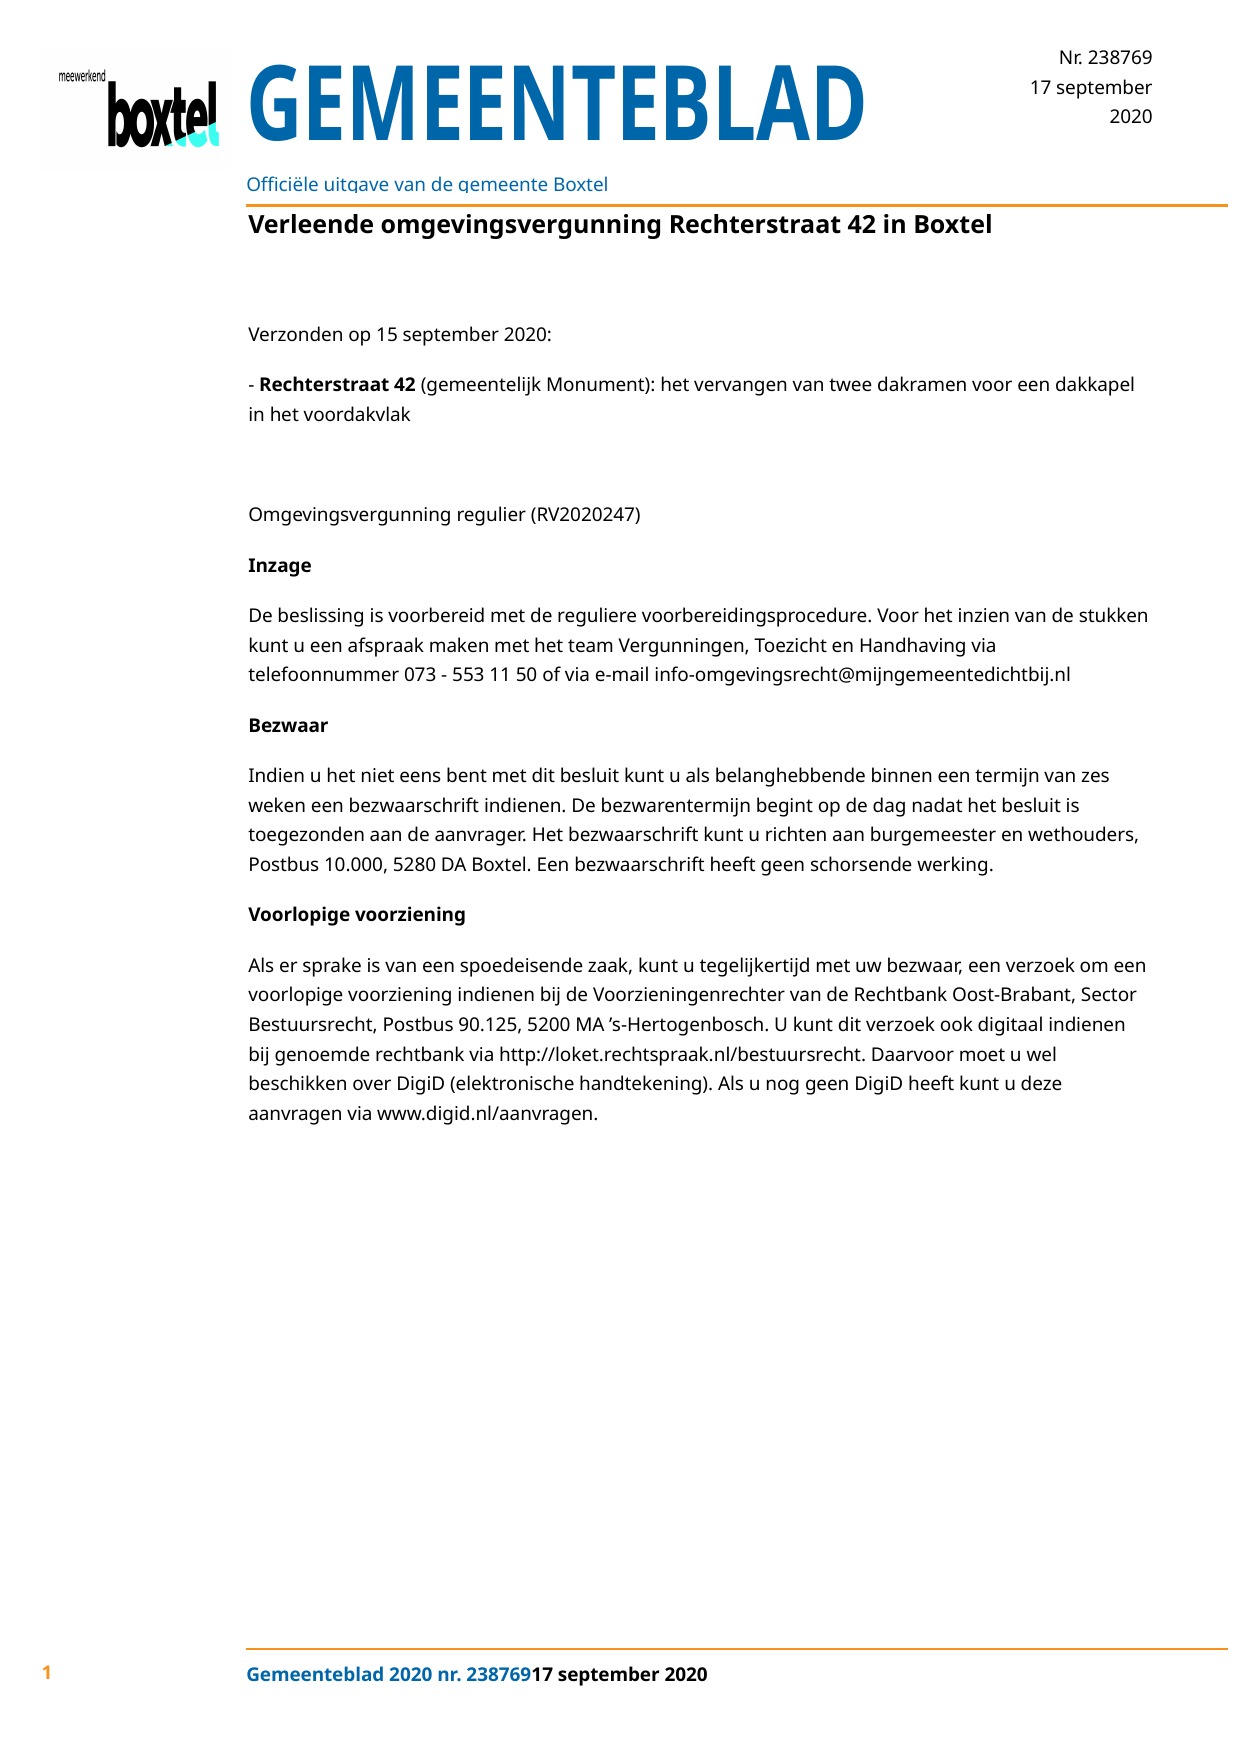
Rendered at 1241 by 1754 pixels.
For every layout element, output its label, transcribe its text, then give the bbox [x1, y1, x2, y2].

text - Rechterstraat 42 (gemeentelijk Monument): het vervangen van twee dakramen voor een dakkapel in het voordakvlak [248, 371, 1152, 426]
text Voorlopige voorziening [248, 902, 1152, 927]
text Verzonden op 15 september 2020: [248, 321, 1152, 346]
text Als er sprake is van een spoedeisende zaak, kunt u tegelijkertijd met uw bezwaar, een verzoek om een voorlopige voorziening indienen bij de Voorzieningenrechter van de Rechtbank Oost-Brabant, Sector Bestuursrecht, Postbus 90.125, 5200 MA ’s-Hertogenbosch. U kunt dit verzoek ook digitaal indienen bij genoemde rechtbank via http://loket.rechtspraak.nl/bestuursrecht. Daarvoor moet u wel beschikken over DigiD (elektronische handtekening). Als u nog geen DigiD heeft kunt u deze aanvragen via www.digid.nl/aanvragen. [248, 952, 1152, 1126]
text De beslissing is voorbereid met de reguliere voorbereidingsprocedure. Voor het inzien van de stukken kunt u een afspraak maken met het team Vergunningen, Toezicht en Handhaving via telefoonnummer 073 - 553 11 50 of via e-mail info-omgevingsrecht@mijngemeentedichtbij.nl [248, 602, 1152, 687]
text Bezwaar [248, 712, 1152, 738]
text Verleende omgevingsvergunning Rechterstraat 42 in Boxtel [248, 207, 1152, 241]
text Indien u het niet eens bent met dit besluit kunt u als belanghebbende binnen een termijn van zes weken een bezwaarschrift indienen. De bezwarentermijn begint op de dag nadat het besluit is toegezonden aan de aanvrager. Het bezwaarschrift kunt u richten aan burgemeester en wethouders, Postbus 10.000, 5280 DA Boxtel. Een bezwaarschrift heeft geen schorsende werking. [248, 762, 1152, 877]
text Omgevingsvergunning regulier (RV2020247) [248, 502, 1152, 527]
picture [41, 47, 231, 172]
text Inzage [248, 552, 1152, 578]
